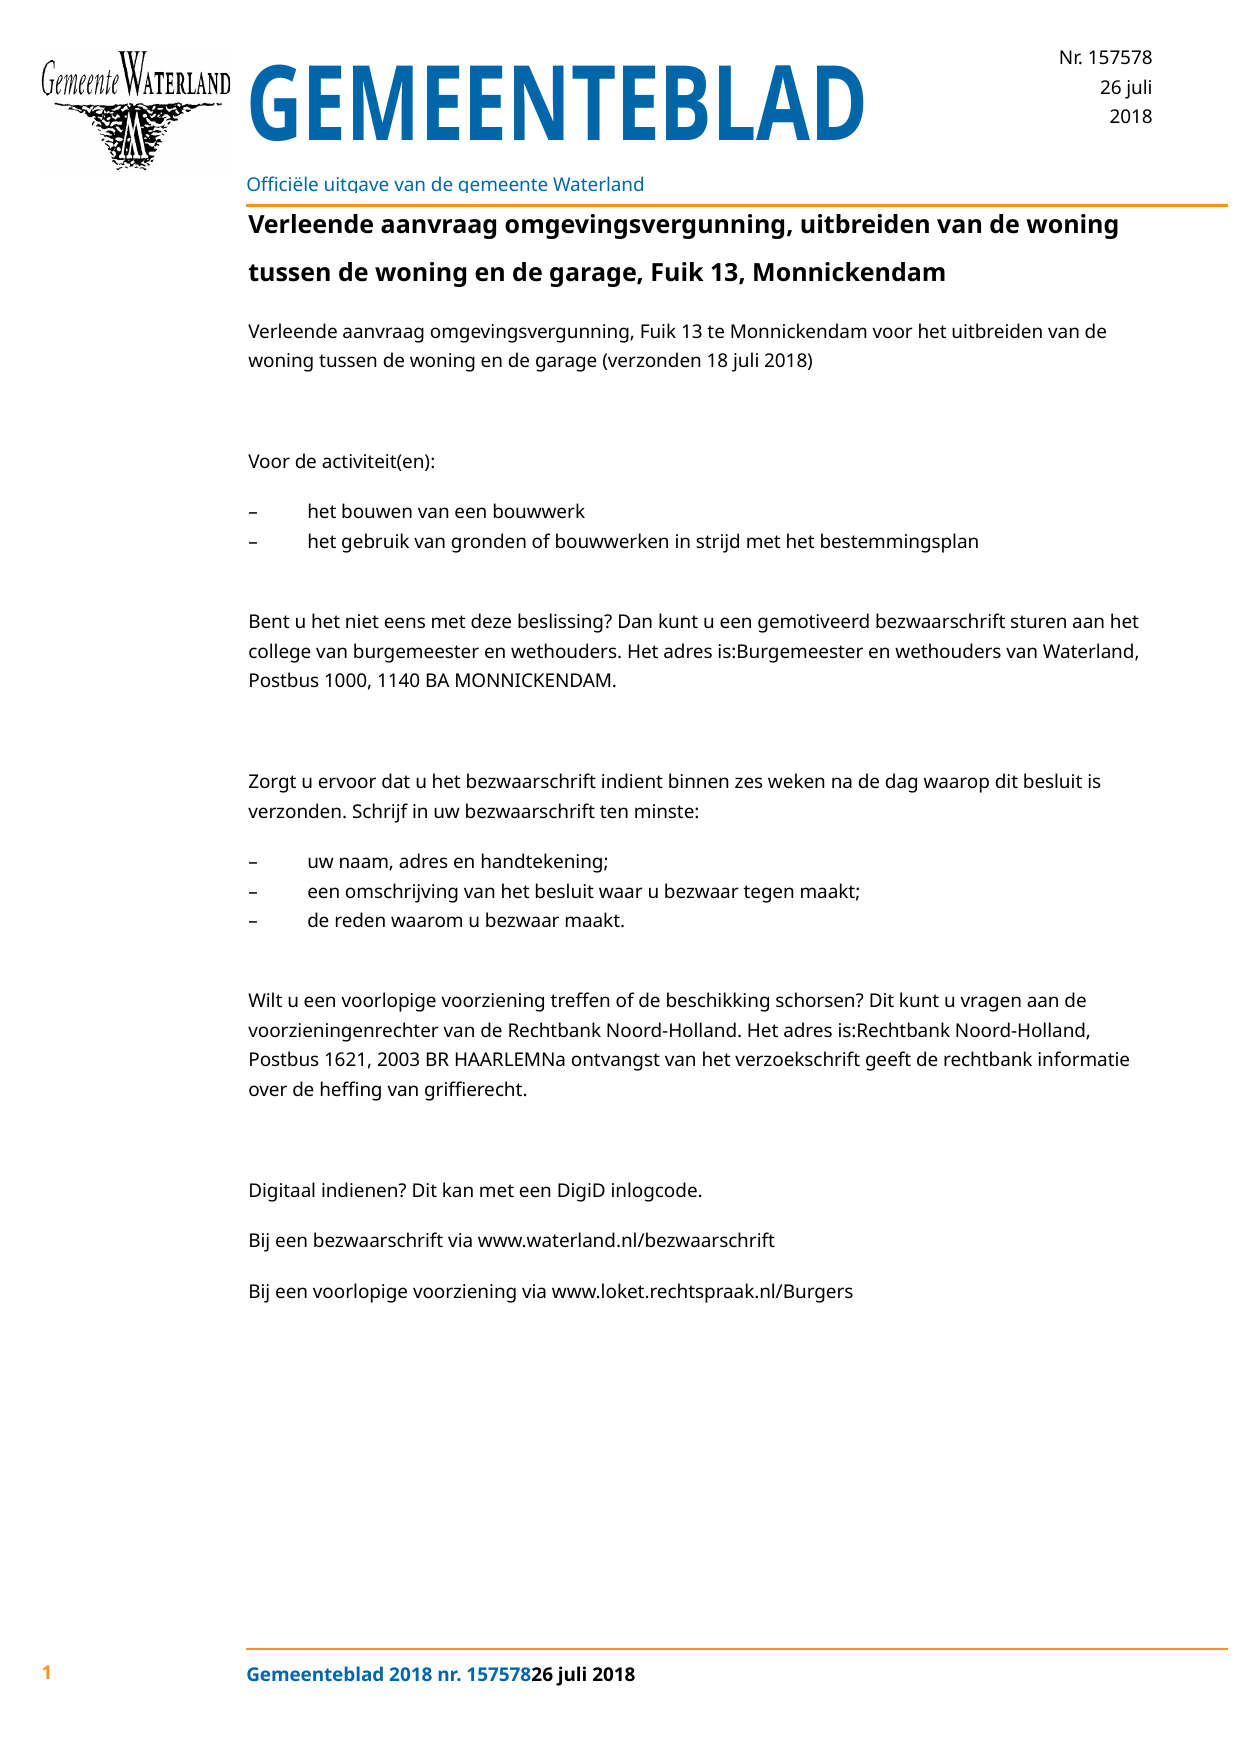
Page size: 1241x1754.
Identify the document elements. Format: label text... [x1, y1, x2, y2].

list het bouwen van een bouwwerk [248, 499, 1152, 524]
text Bent u het niet eens met deze beslissing? Dan kunt u een gemotiveerd bezwaarschrift sturen aan het college van burgemeester en wethouders. Het adres is:Burgemeester en wethouders van Waterland, Postbus 1000, 1140 BA MONNICKENDAM. [248, 608, 1152, 693]
text Digitaal indienen? Dit kan met een DigiD inlogcode. [248, 1177, 1152, 1203]
text Bij een voorlopige voorziening via www.loket.rechtspraak.nl/Burgers [248, 1278, 1152, 1304]
list uw naam, adres en handtekening; [248, 848, 1152, 874]
text Verleende aanvraag omgevingsvergunning, Fuik 13 te Monnickendam voor het uitbreiden van de woning tussen de woning en de garage (verzonden 18 juli 2018) [248, 318, 1152, 373]
list de reden waarom u bezwaar maakt. [248, 907, 1152, 933]
text Wilt u een voorlopige voorziening treffen of de beschikking schorsen? Dit kunt u vragen aan de voorzieningenrechter van de Rechtbank Noord-Holland. Het adres is:Rechtbank Noord-Holland, Postbus 1621, 2003 BR HAARLEMNa ontvangst van het verzoekschrift geeft de rechtbank informatie over de heffing van griffierecht. [248, 987, 1152, 1102]
list het gebruik van gronden of bouwwerken in strijd met het bestemmingsplan [248, 528, 1152, 554]
picture [41, 47, 231, 172]
text Bij een bezwaarschrift via www.waterland.nl/bezwaarschrift [248, 1227, 1152, 1253]
list een omschrijving van het besluit waar u bezwaar tegen maakt; [248, 878, 1152, 904]
text Verleende aanvraag omgevingsvergunning, uitbreiden van de woning tussen de woning en de garage, Fuik 13, Monnickendam [248, 207, 1152, 288]
text Voor de activiteit(en): [248, 448, 1152, 474]
text Zorgt u ervoor dat u het bezwaarschrift indient binnen zes weken na de dag waarop dit besluit is verzonden. Schrijf in uw bezwaarschrift ten minste: [248, 768, 1152, 824]
